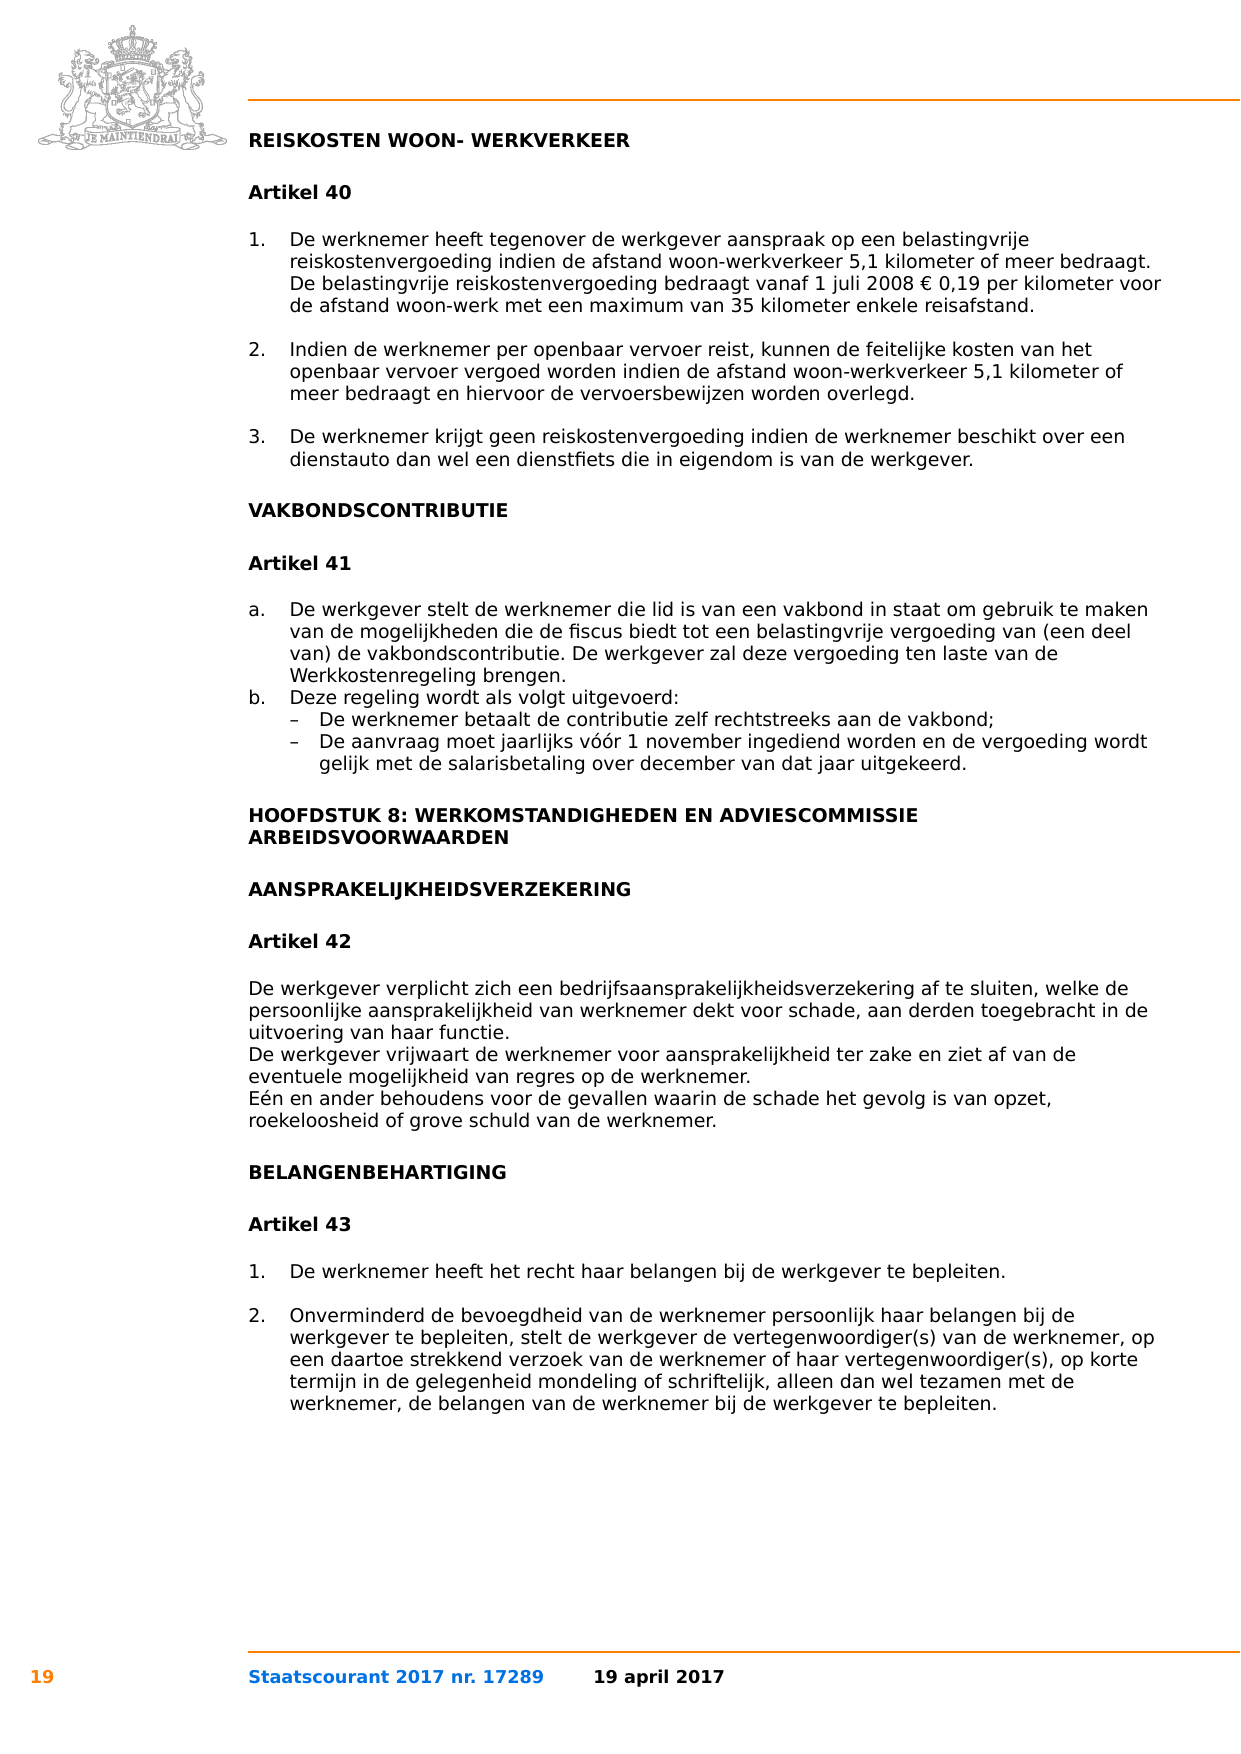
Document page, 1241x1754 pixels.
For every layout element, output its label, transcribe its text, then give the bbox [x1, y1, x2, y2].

text Eén en ander behoudens voor de gevallen waarin de schade het gevolg is van opzet, roekeloosheid of grove schuld van de werknemer. [248, 1088, 1163, 1132]
text b. Deze regeling wordt als volgt uitgevoerd: [248, 687, 1163, 709]
subtitle Artikel 43 [248, 1214, 1163, 1236]
subtitle Artikel 41 [248, 552, 1163, 574]
text 1. De werknemer heeft tegenover de werkgever aanspraak op een belastingvrije reiskostenvergoeding indien de afstand woon-werkverkeer 5,1 kilometer of meer bedraagt. De belastingvrije reiskostenvergoeding bedraagt vanaf 1 juli 2008 € 0,19 per kilometer voor de afstand woon-werk met een maximum van 35 kilometer enkele reisafstand. [248, 229, 1163, 317]
subtitle BELANGENBEHARTIGING [248, 1162, 1163, 1184]
text 2. Indien de werknemer per openbaar vervoer reist, kunnen de feitelijke kosten van het openbaar vervoer vergoed worden indien de afstand woon-werkverkeer 5,1 kilometer of meer bedraagt en hiervoor de vervoersbewijzen worden overlegd. [248, 339, 1163, 404]
text 3. De werknemer krijgt geen reiskostenvergoeding indien de werknemer beschikt over een dienstauto dan wel een dienstfiets die in eigendom is van de werkgever. [248, 426, 1163, 470]
text 2. Onverminderd de bevoegdheid van de werknemer persoonlijk haar belangen bij de werkgever te bepleiten, stelt de werkgever de vertegenwoordiger(s) van de werknemer, op een daartoe strekkend verzoek van de werknemer of haar vertegenwoordiger(s), op korte termijn in de gelegenheid mondeling of schriftelijk, alleen dan wel tezamen met de werknemer, de belangen van de werknemer bij de werkgever te bepleiten. [248, 1305, 1163, 1415]
picture [38, 25, 227, 150]
text De werkgever vrijwaart de werknemer voor aansprakelijkheid ter zake en ziet af van de eventuele mogelijkheid van regres op de werknemer. [248, 1044, 1163, 1088]
text – De aanvraag moet jaarlijks vóór 1 november ingediend worden en de vergoeding wordt gelijk met de salarisbetaling over december van dat jaar uitgekeerd. [289, 731, 1163, 775]
subtitle HOOFDSTUK 8: WERKOMSTANDIGHEDEN EN ADVIESCOMMISSIE ARBEIDSVOORWAARDEN [248, 805, 1163, 849]
subtitle Artikel 42 [248, 931, 1163, 953]
text 1. De werknemer heeft het recht haar belangen bij de werkgever te bepleiten. [248, 1261, 1163, 1283]
text a. De werkgever stelt de werknemer die lid is van een vakbond in staat om gebruik te maken van de mogelijkheden die de fiscus biedt tot een belastingvrije vergoeding van (een deel van) de vakbondscontributie. De werkgever zal deze vergoeding ten laste van de Werkkostenregeling brengen. [248, 599, 1163, 687]
text De werkgever verplicht zich een bedrijfsaansprakelijkheidsverzekering af te sluiten, welke de persoonlijke aansprakelijkheid van werknemer dekt voor schade, aan derden toegebracht in de uitvoering van haar functie. [248, 978, 1163, 1044]
text – De werknemer betaalt de contributie zelf rechtstreeks aan de vakbond; [289, 709, 1163, 731]
subtitle VAKBONDSCONTRIBUTIE [248, 500, 1163, 522]
subtitle Artikel 40 [248, 182, 1163, 204]
subtitle AANSPRAKELIJKHEIDSVERZEKERING [248, 879, 1163, 901]
subtitle REISKOSTEN WOON- WERKVERKEER [248, 130, 1163, 152]
